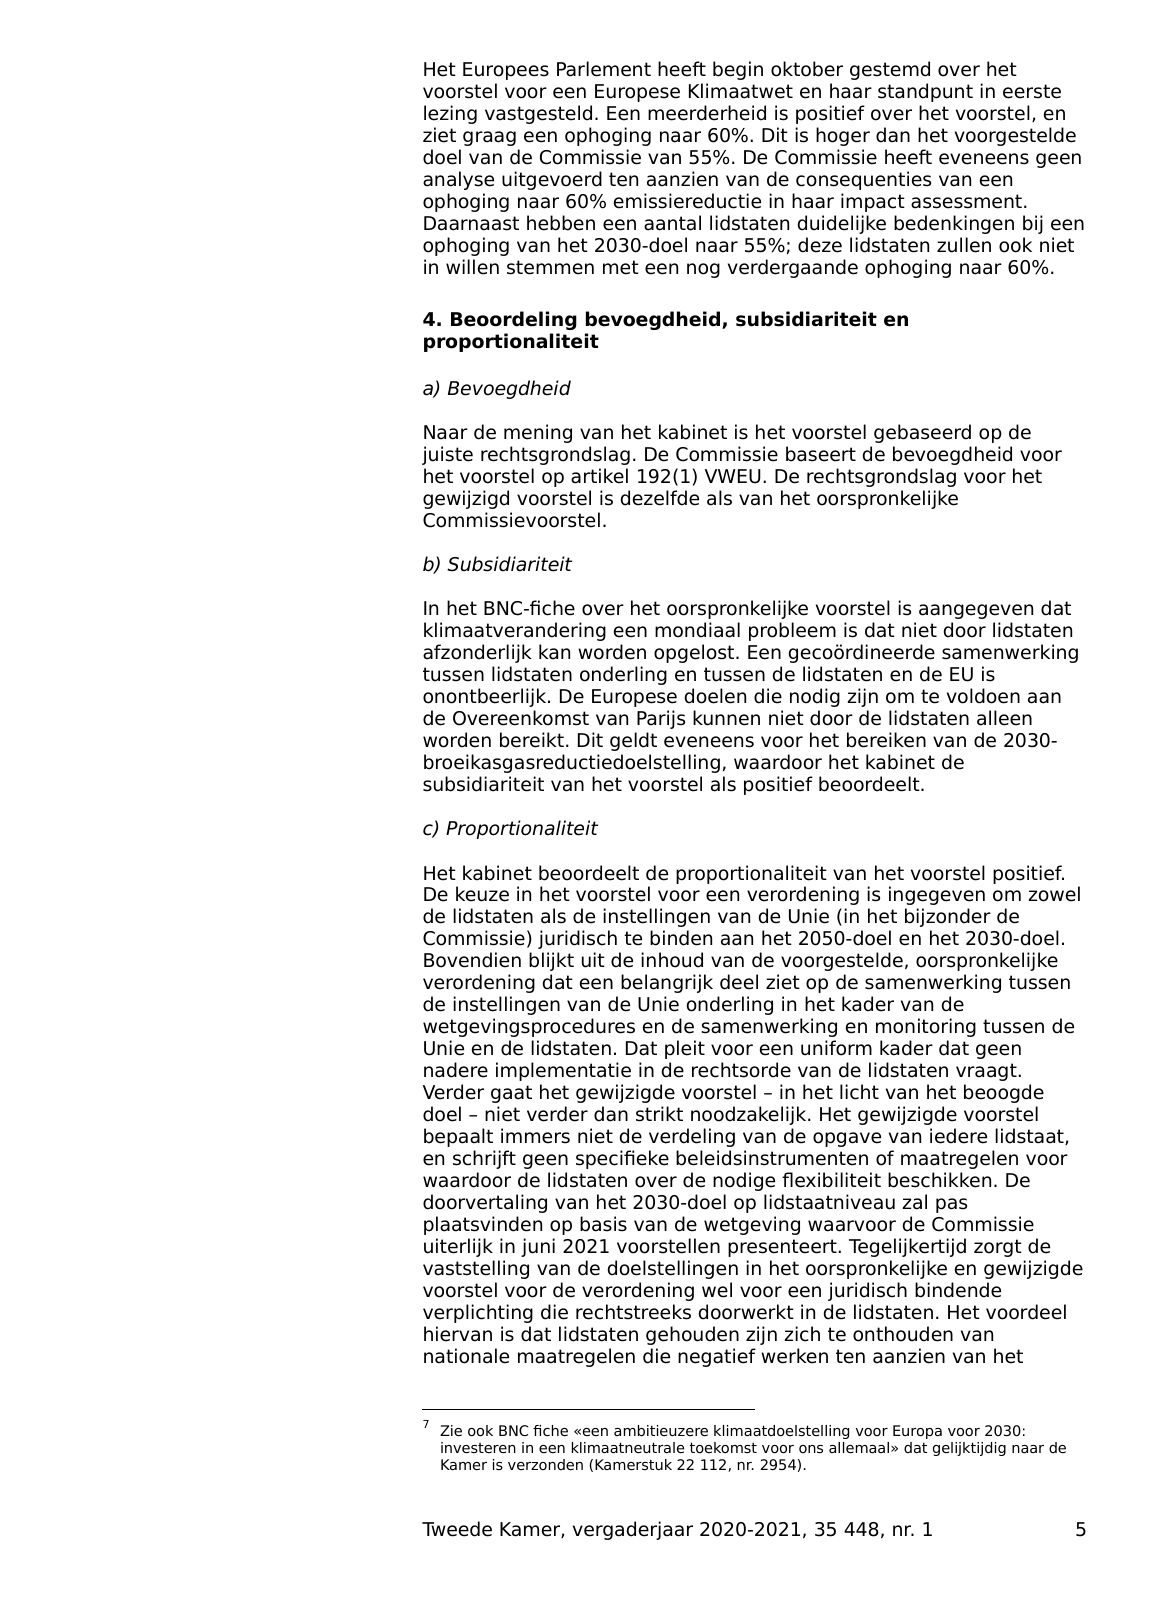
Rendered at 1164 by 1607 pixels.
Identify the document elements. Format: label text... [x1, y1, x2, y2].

subtitle b) Subsidiariteit [422, 554, 1087, 576]
subtitle c) Proportionaliteit [422, 818, 1087, 840]
subtitle a) Bevoegdheid [422, 378, 1087, 400]
subtitle 4. Beoordeling bevoegdheid, subsidiariteit en proportionaliteit [422, 309, 1087, 353]
text In het BNC-fiche over het oorspronkelijke voorstel is aangegeven dat klimaatverandering een mondiaal probleem is dat niet door lidstaten afzonderlijk kan worden opgelost. Een gecoördineerde samenwerking tussen lidstaten onderling en tussen de lidstaten en de EU is onontbeerlijk. De Europese doelen die nodig zijn om te voldoen aan de Overeenkomst van Parijs kunnen niet door de lidstaten alleen worden bereikt. Dit geldt eveneens voor het bereiken van de 2030-broeikasgasreductiedoelstelling, waardoor het kabinet de subsidiariteit van het voorstel als positief beoordeelt. [422, 598, 1087, 796]
text Het Europees Parlement heeft begin oktober gestemd over het voorstel voor een Europese Klimaatwet en haar standpunt in eerste lezing vastgesteld. Een meerderheid is positief over het voorstel, en ziet graag een ophoging naar 60%. Dit is hoger dan het voorgestelde doel van de Commissie van 55%. De Commissie heeft eveneens geen analyse uitgevoerd ten aanzien van de consequenties van een ophoging naar 60% emissiereductie in haar impact assessment. Daarnaast hebben een aantal lidstaten duidelijke bedenkingen bij een ophoging van het 2030-doel naar 55%; deze lidstaten zullen ook niet in willen stemmen met een nog verdergaande ophoging naar 60%. [422, 59, 1087, 279]
text Zie ook BNC fiche «een ambitieuzere klimaatdoelstelling voor Europa voor 2030: investeren in een klimaatneutrale toekomst voor ons allemaal» dat gelijktijdig naar de Kamer is verzonden (Kamerstuk 22 112, nr. 2954). [422, 1418, 1087, 1474]
text Naar de mening van het kabinet is het voorstel gebaseerd op de juiste rechtsgrondslag. De Commissie baseert de bevoegdheid voor het voorstel op artikel 192(1) VWEU. De rechtsgrondslag voor het gewijzigd voorstel is dezelfde als van het oorspronkelijke Commissievoorstel. [422, 422, 1087, 532]
text Het kabinet beoordeelt de proportionaliteit van het voorstel positief. De keuze in het voorstel voor een verordening is ingegeven om zowel de lidstaten als de instellingen van de Unie (in het bijzonder de Commissie) juridisch te binden aan het 2050-doel en het 2030-doel. Bovendien blijkt uit de inhoud van de voorgestelde, oorspronkelijke verordening dat een belangrijk deel ziet op de samenwerking tussen de instellingen van de Unie onderling in het kader van de wetgevingsprocedures en de samenwerking en monitoring tussen de Unie en de lidstaten. Dat pleit voor een uniform kader dat geen nadere implementatie in de rechtsorde van de lidstaten vraagt. Verder gaat het gewijzigde voorstel – in het licht van het beoogde doel – niet verder dan strikt noodzakelijk. Het gewijzigde voorstel bepaalt immers niet de verdeling van de opgave van iedere lidstaat, en schrijft geen specifieke beleidsinstrumenten of maatregelen voor waardoor de lidstaten over de nodige flexibiliteit beschikken. De doorvertaling van het 2030-doel op lidstaatniveau zal pas plaatsvinden op basis van de wetgeving waarvoor de Commissie uiterlijk in juni 2021 voorstellen presenteert. Tegelijkertijd zorgt de vaststelling van de doelstellingen in het oorspronkelijke en gewijzigde voorstel voor de verordening wel voor een juridisch bindende verplichting die rechtstreeks doorwerkt in de lidstaten. Het voordeel hiervan is dat lidstaten gehouden zijn zich te onthouden van nationale maatregelen die negatief werken ten aanzien van het [422, 862, 1087, 1368]
